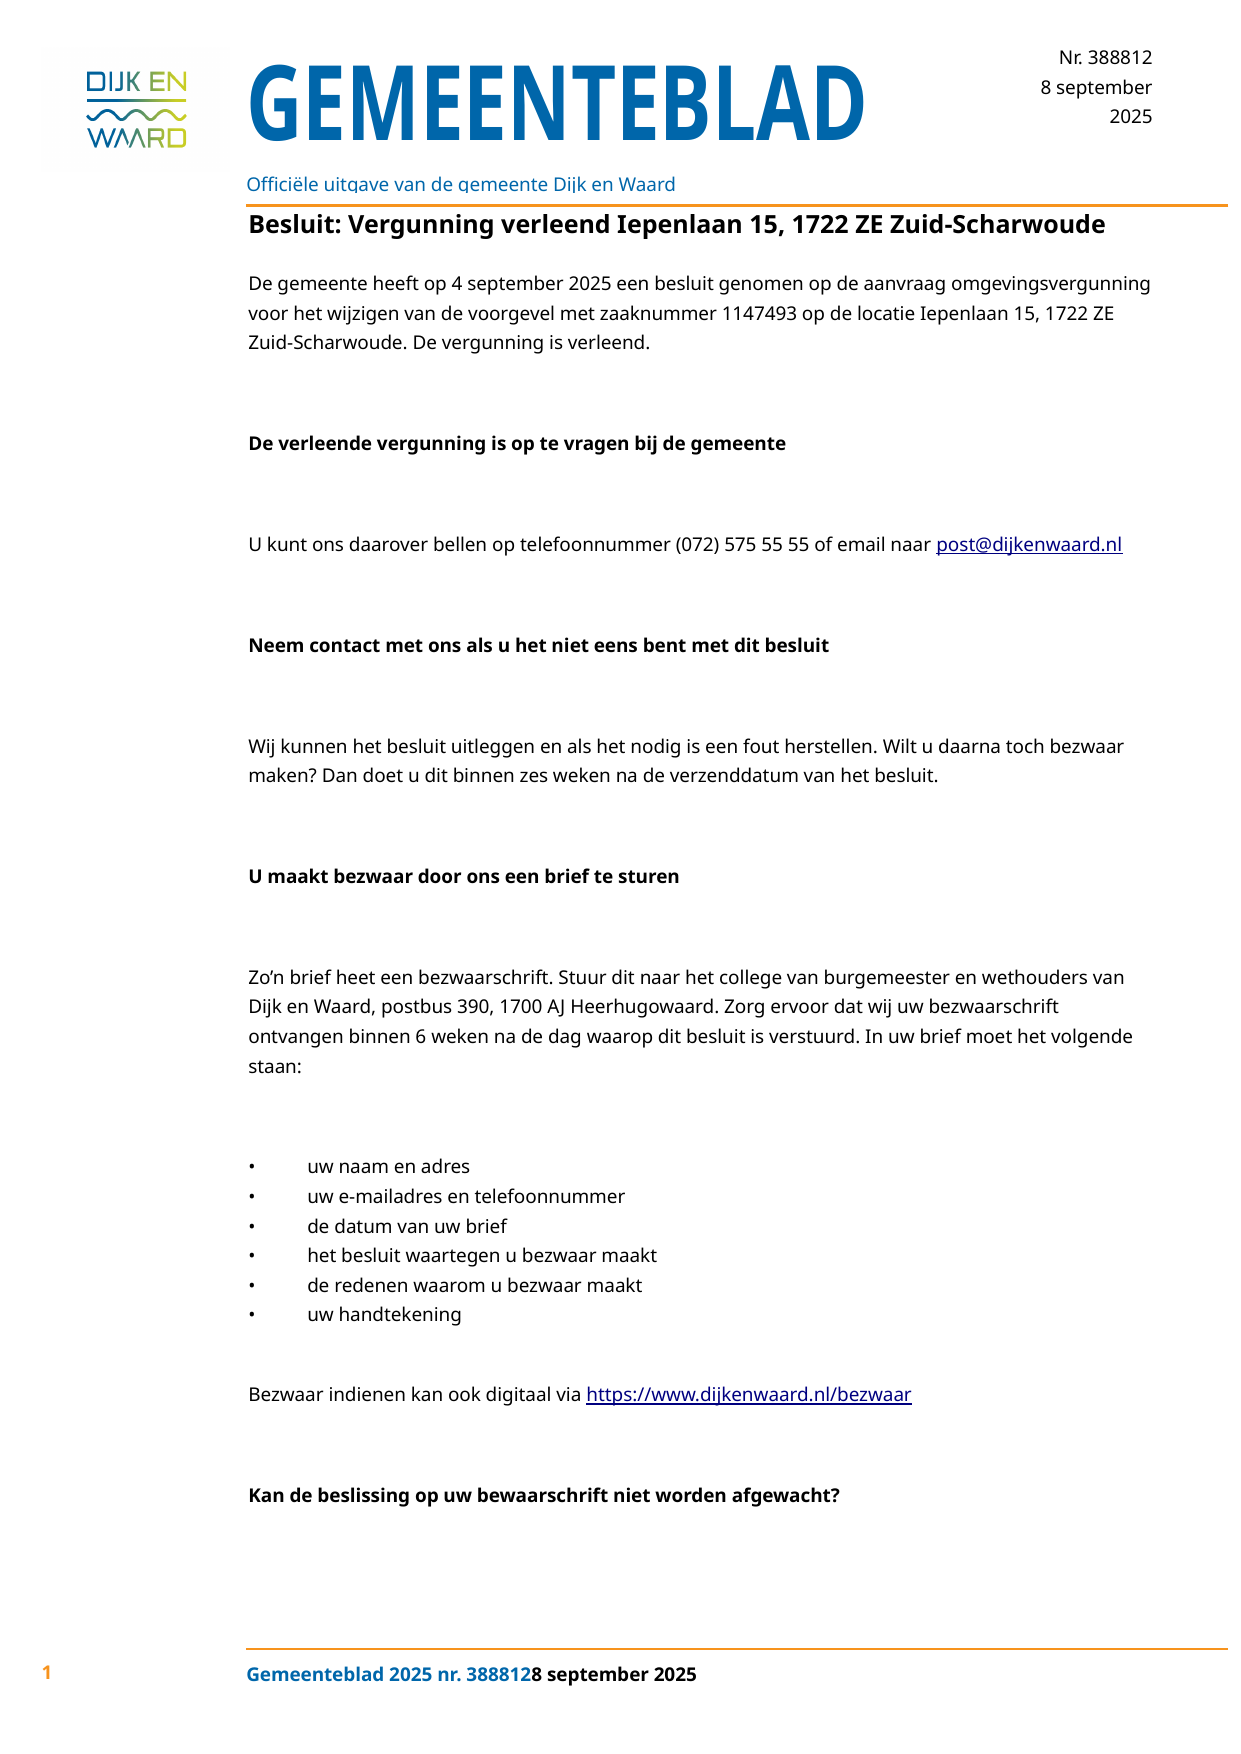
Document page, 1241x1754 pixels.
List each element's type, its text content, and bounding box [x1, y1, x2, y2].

text Wij kunnen het besluit uitleggen en als het nodig is een fout herstellen. Wilt u daarna toch bezwaar maken? Dan doet u dit binnen zes weken na de verzenddatum van het besluit. [248, 733, 1152, 788]
list het besluit waartegen u bezwaar maakt [248, 1242, 1152, 1268]
list uw e-mailadres en telefoonnummer [248, 1183, 1152, 1209]
list de datum van uw brief [248, 1213, 1152, 1238]
text Bezwaar indienen kan ook digitaal via https://www.dijkenwaard.nl/bezwaar [248, 1382, 1152, 1407]
list uw naam en adres [248, 1154, 1152, 1179]
text U maakt bezwaar door ons een brief te sturen [248, 863, 1152, 889]
text Neem contact met ons als u het niet eens bent met dit besluit [248, 632, 1152, 658]
text Kan de beslissing op uw bewaarschrift niet worden afgewacht? [248, 1482, 1152, 1508]
picture [41, 47, 231, 172]
text Zo’n brief heet een bezwaarschrift. Stuur dit naar het college van burgemeester en wethouders van Dijk en Waard, postbus 390, 1700 AJ Heerhugowaard. Zorg ervoor dat wij uw bezwaarschrift ontvangen binnen 6 weken na de dag waarop dit besluit is verstuurd. In uw brief moet het volgende staan: [248, 964, 1152, 1078]
list de redenen waarom u bezwaar maakt [248, 1272, 1152, 1298]
list uw handtekening [248, 1302, 1152, 1327]
text U kunt ons daarover bellen op telefoonnummer (072) 575 55 55 of email naar post@dijkenwaard.nl [248, 531, 1152, 557]
text De verleende vergunning is op te vragen bij de gemeente [248, 430, 1152, 456]
text Besluit: Vergunning verleend Iepenlaan 15, 1722 ZE Zuid-Scharwoude [248, 207, 1152, 241]
text De gemeente heeft op 4 september 2025 een besluit genomen op de aanvraag omgevingsvergunning voor het wijzigen van de voorgevel met zaaknummer 1147493 op de locatie Iepenlaan 15, 1722 ZE Zuid-Scharwoude. De vergunning is verleend. [248, 270, 1152, 355]
